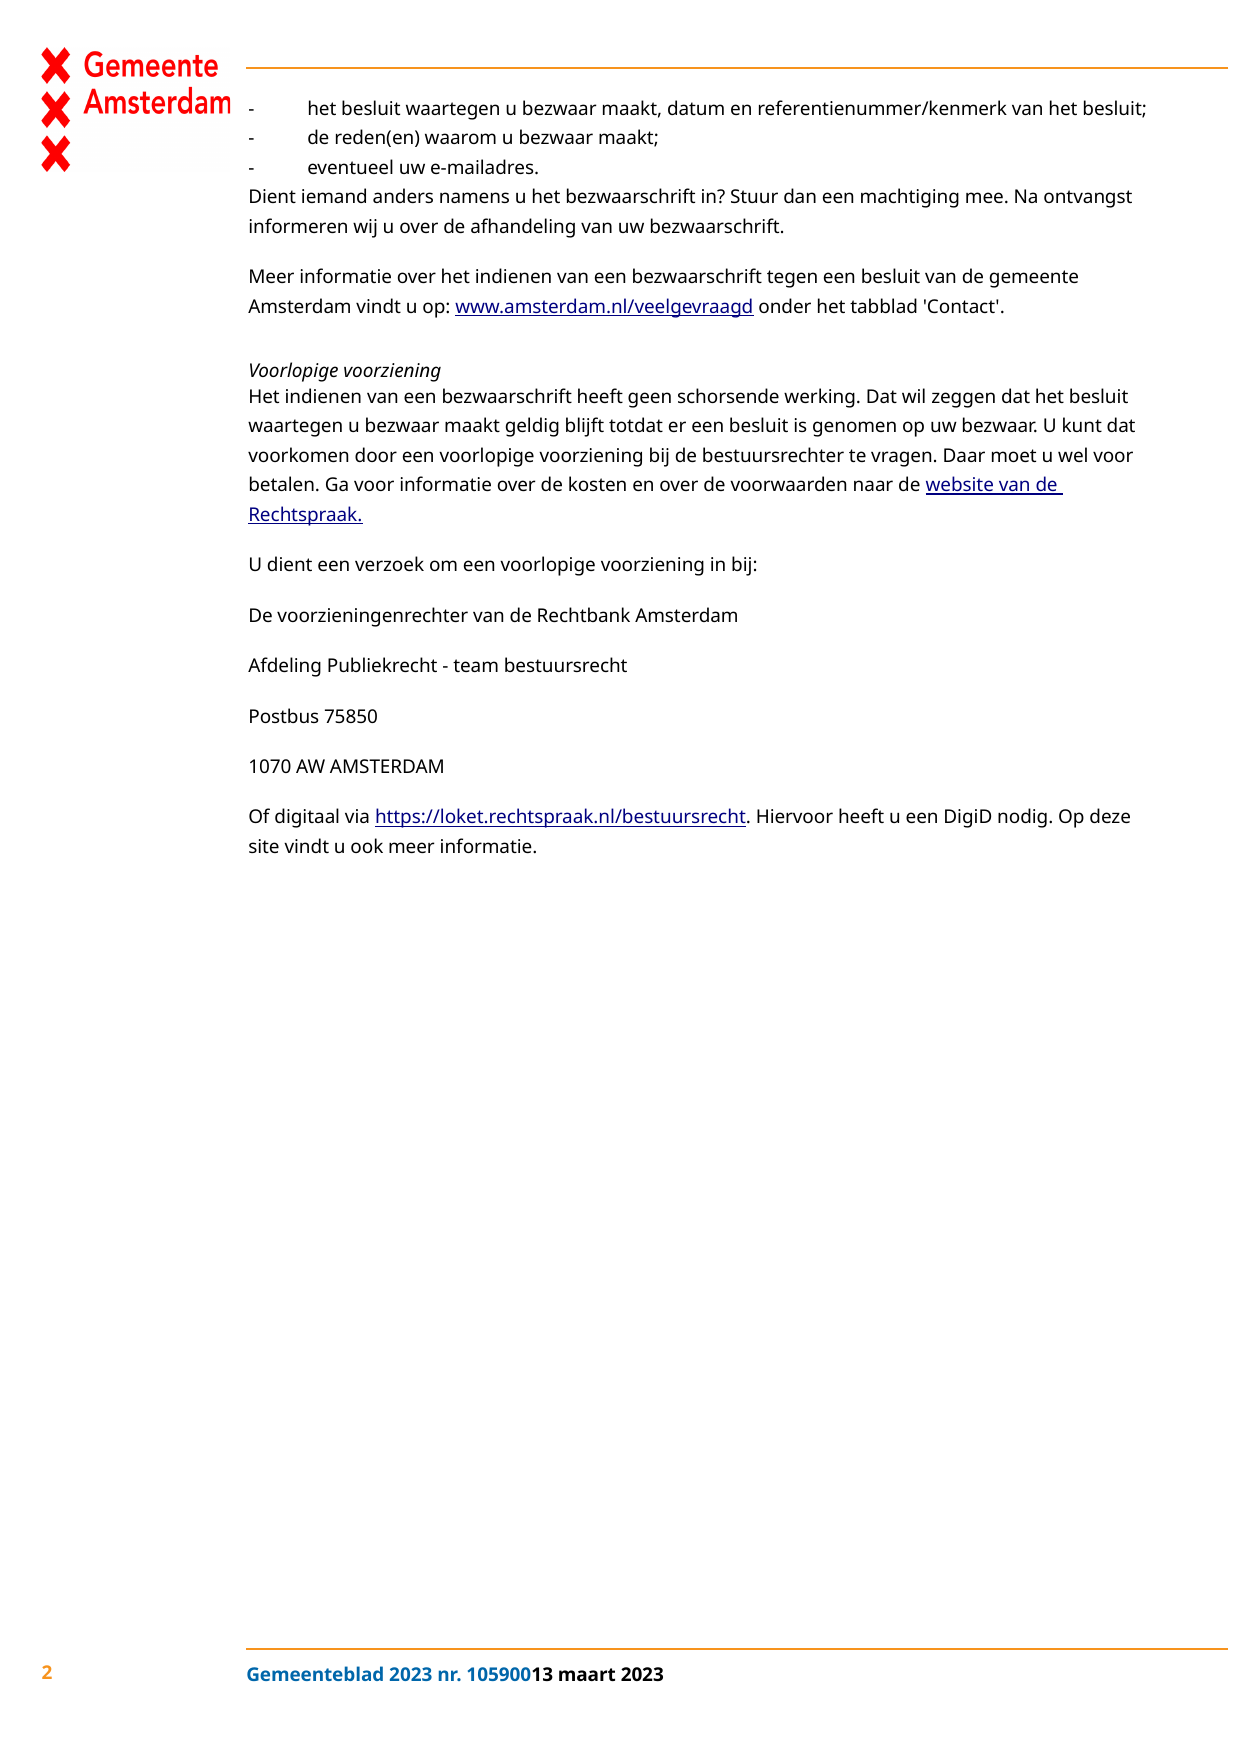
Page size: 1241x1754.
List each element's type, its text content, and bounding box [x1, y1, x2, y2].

text Of digitaal via https://loket.rechtspraak.nl/bestuursrecht. Hiervoor heeft u een DigiD nodig. Op deze site vindt u ook meer informatie. [248, 804, 1152, 859]
list de reden(en) waarom u bezwaar maakt; [248, 124, 1152, 150]
text U dient een verzoek om een voorlopige voorziening in bij: [248, 552, 1152, 577]
text Het indienen van een bezwaarschrift heeft geen schorsende werking. Dat wil zeggen dat het besluit waartegen u bezwaar maakt geldig blijft totdat er een besluit is genomen op uw bezwaar. U kunt dat voorkomen door een voorlopige voorziening bij de bestuursrechter te vragen. Daar moet u wel voor betalen. Ga voor informatie over de kosten en over de voorwaarden naar de website van de Rechtspraak. [248, 383, 1152, 527]
text 1070 AW AMSTERDAM [248, 753, 1152, 779]
text Dient iemand anders namens u het bezwaarschrift in? Stuur dan een machtiging mee. Na ontvangst informeren wij u over de afhandeling van uw bezwaarschrift. [248, 183, 1152, 239]
list eventueel uw e-mailadres. [248, 154, 1152, 180]
picture [41, 47, 231, 172]
text Postbus 75850 [248, 703, 1152, 728]
text Meer informatie over het indienen van een bezwaarschrift tegen een besluit van de gemeente Amsterdam vindt u op: www.amsterdam.nl/veelgevraagd onder het tabblad 'Contact'. [248, 263, 1152, 319]
text Voorlopige voorziening [248, 357, 1152, 383]
text Afdeling Publiekrecht - team bestuursrecht [248, 652, 1152, 678]
text De voorzieningenrechter van de Rechtbank Amsterdam [248, 602, 1152, 628]
list het besluit waartegen u bezwaar maakt, datum en referentienummer/kenmerk van het besluit; [248, 95, 1152, 121]
